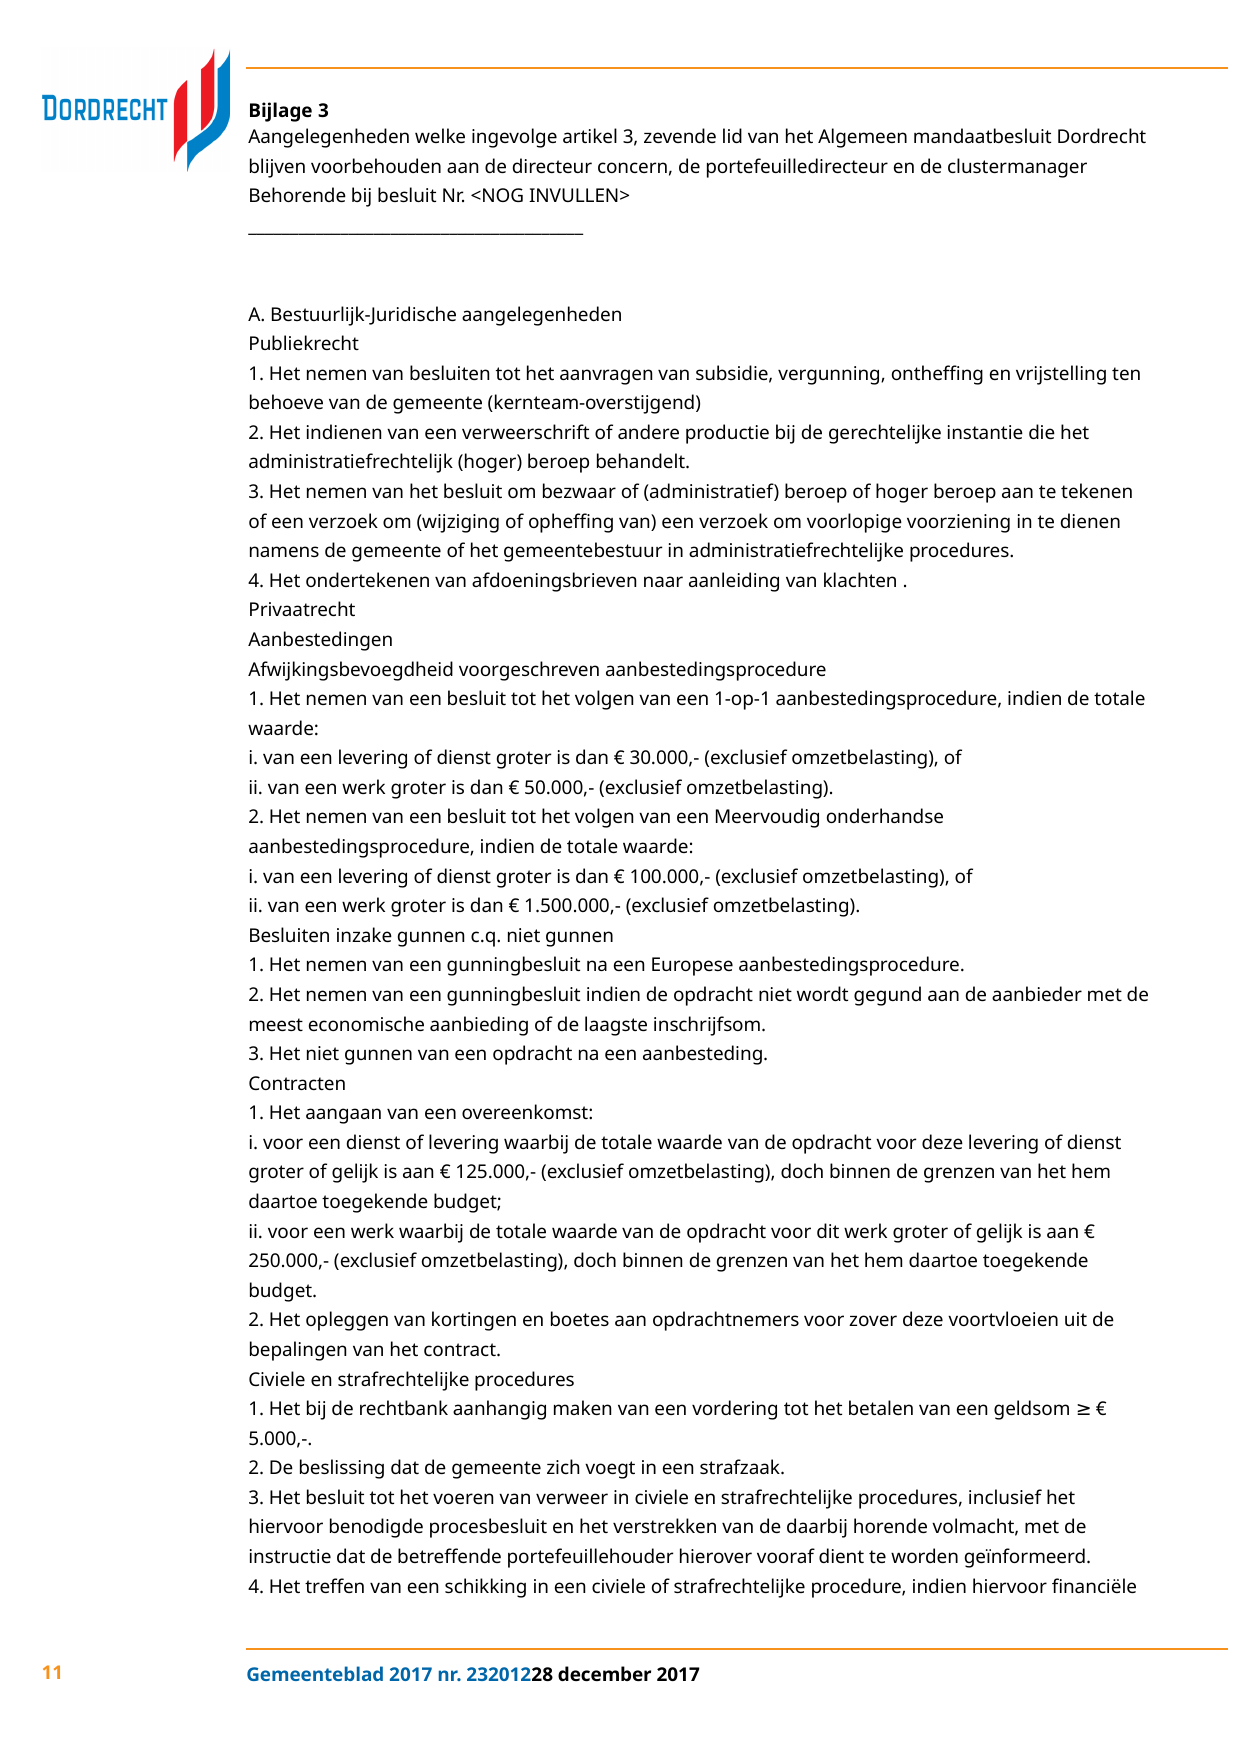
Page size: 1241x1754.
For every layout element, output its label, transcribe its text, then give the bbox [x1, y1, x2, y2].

text Publiekrecht [248, 330, 1152, 356]
text 1. Het aangaan van een overeenkomst: [248, 1099, 1152, 1125]
text Privaatrecht [248, 597, 1152, 622]
text A. Bestuurlijk-Juridische aangelegenheden [248, 301, 1152, 327]
text 1. Het nemen van een besluit tot het volgen van een 1-op-1 aanbestedingsprocedure, indien de totale waarde: [248, 685, 1152, 741]
text Afwijkingsbevoegdheid voorgeschreven aanbestedingsprocedure [248, 656, 1152, 682]
text 2. Het indienen van een verweerschrift of andere productie bij de gerechtelijke instantie die het administratiefrechtelijk (hoger) beroep behandelt. [248, 419, 1152, 474]
text Civiele en strafrechtelijke procedures [248, 1366, 1152, 1392]
text ii. voor een werk waarbij de totale waarde van de opdracht voor dit werk groter of gelijk is aan € 250.000,- (exclusief omzetbelasting), doch binnen de grenzen van het hem daartoe toegekende budget. [248, 1218, 1152, 1303]
text Contracten [248, 1070, 1152, 1096]
text i. van een levering of dienst groter is dan € 100.000,- (exclusief omzetbelasting), of [248, 863, 1152, 889]
text 1. Het bij de rechtbank aanhangig maken van een vordering tot het betalen van een geldsom ≥ € 5.000,-. [248, 1395, 1152, 1451]
text 3. Het niet gunnen van een opdracht na een aanbesteding. [248, 1040, 1152, 1066]
text Behorende bij besluit Nr. <NOG INVULLEN> [248, 182, 1152, 208]
text ii. van een werk groter is dan € 50.000,- (exclusief omzetbelasting). [248, 774, 1152, 800]
text 4. Het ondertekenen van afdoeningsbrieven naar aanleiding van klachten . [248, 567, 1152, 593]
text Besluiten inzake gunnen c.q. niet gunnen [248, 922, 1152, 948]
text ii. van een werk groter is dan € 1.500.000,- (exclusief omzetbelasting). [248, 892, 1152, 918]
text 4. Het treffen van een schikking in een civiele of strafrechtelijke procedure, indien hiervoor financiële [248, 1573, 1152, 1599]
text 3. Het nemen van het besluit om bezwaar of (administratief) beroep of hoger beroep aan te tekenen of een verzoek om (wijziging of opheffing van) een verzoek om voorlopige voorziening in te dienen namens de gemeente of het gemeentebestuur in administratiefrechtelijke procedures. [248, 478, 1152, 563]
text 2. Het nemen van een gunningbesluit indien de opdracht niet wordt gegund aan de aanbieder met de meest economische aanbieding of de laagste inschrijfsom. [248, 981, 1152, 1037]
text i. voor een dienst of levering waarbij de totale waarde van de opdracht voor deze levering of dienst groter of gelijk is aan € 125.000,- (exclusief omzetbelasting), doch binnen de grenzen van het hem daartoe toegekende budget; [248, 1129, 1152, 1214]
text Aanbestedingen [248, 626, 1152, 652]
text 2. Het opleggen van kortingen en boetes aan opdrachtnemers voor zover deze voortvloeien uit de bepalingen van het contract. [248, 1307, 1152, 1362]
text 1. Het nemen van een gunningbesluit na een Europese aanbestedingsprocedure. [248, 952, 1152, 977]
text 3. Het besluit tot het voeren van verweer in civiele en strafrechtelijke procedures, inclusief het hiervoor benodigde procesbesluit en het verstrekken van de daarbij horende volmacht, met de instructie dat de betreffende portefeuillehouder hierover vooraf dient te worden geïnformeerd. [248, 1484, 1152, 1569]
text 1. Het nemen van besluiten tot het aanvragen van subsidie, vergunning, ontheffing en vrijstelling ten behoeve van de gemeente (kernteam-overstijgend) [248, 360, 1152, 415]
text 2. De beslissing dat de gemeente zich voegt in een strafzaak. [248, 1454, 1152, 1480]
text 2. Het nemen van een besluit tot het volgen van een Meervoudig onderhandse aanbestedingsprocedure, indien de totale waarde: [248, 804, 1152, 859]
text Aangelegenheden welke ingevolge artikel 3, zevende lid van het Algemeen mandaatbesluit Dordrecht blijven voorbehouden aan de directeur concern, de portefeuilledirecteur en de clustermanager [248, 123, 1152, 179]
picture [41, 47, 231, 172]
text i. van een levering of dienst groter is dan € 30.000,- (exclusief omzetbelasting), of [248, 744, 1152, 770]
text Bijlage 3 [248, 95, 1152, 123]
text ________________________________________ [248, 212, 1152, 238]
